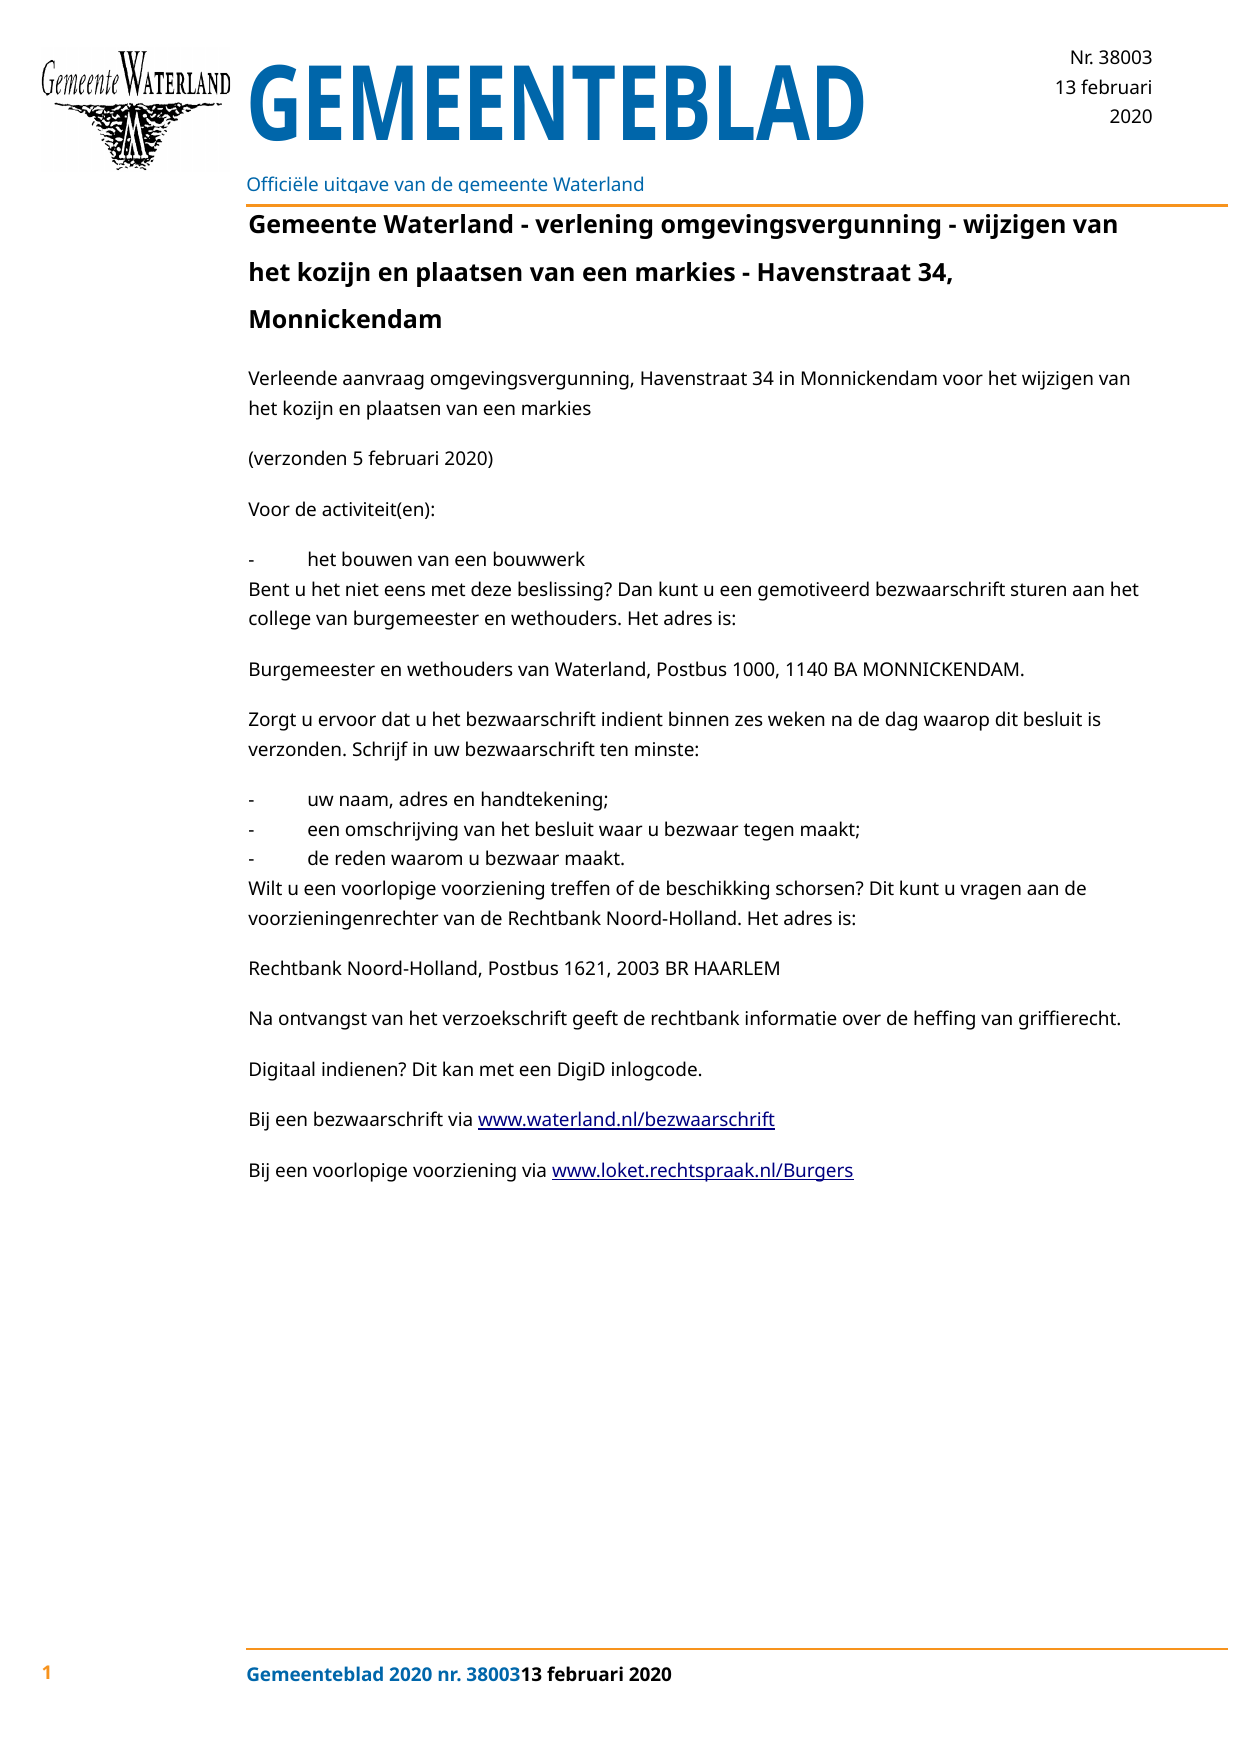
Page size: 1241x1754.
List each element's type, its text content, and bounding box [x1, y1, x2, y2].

text (verzonden 5 februari 2020) [248, 446, 1152, 471]
list de reden waarom u bezwaar maakt. [248, 846, 1152, 871]
list uw naam, adres en handtekening; [248, 786, 1152, 812]
text Burgemeester en wethouders van Waterland, Postbus 1000, 1140 BA MONNICKENDAM. [248, 656, 1152, 682]
text Bent u het niet eens met deze beslissing? Dan kunt u een gemotiveerd bezwaarschrift sturen aan het college van burgemeester en wethouders. Het adres is: [248, 576, 1152, 631]
picture [41, 47, 231, 172]
text Rechtbank Noord-Holland, Postbus 1621, 2003 BR HAARLEM [248, 955, 1152, 981]
text Na ontvangst van het verzoekschrift geeft de rechtbank informatie over de heffing van griffierecht. [248, 1006, 1152, 1031]
text Bij een bezwaarschrift via www.waterland.nl/bezwaarschrift [248, 1106, 1152, 1132]
text Verleende aanvraag omgevingsvergunning, Havenstraat 34 in Monnickendam voor het wijzigen van het kozijn en plaatsen van een markies [248, 366, 1152, 421]
text Voor de activiteit(en): [248, 496, 1152, 522]
text Wilt u een voorlopige voorziening treffen of de beschikking schorsen? Dit kunt u vragen aan de voorzieningenrechter van de Rechtbank Noord-Holland. Het adres is: [248, 875, 1152, 930]
list het bouwen van een bouwwerk [248, 546, 1152, 572]
text Zorgt u ervoor dat u het bezwaarschrift indient binnen zes weken na de dag waarop dit besluit is verzonden. Schrijf in uw bezwaarschrift ten minste: [248, 706, 1152, 762]
list een omschrijving van het besluit waar u bezwaar tegen maakt; [248, 816, 1152, 842]
text Bij een voorlopige voorziening via www.loket.rechtspraak.nl/Burgers [248, 1157, 1152, 1182]
text Gemeente Waterland - verlening omgevingsvergunning - wijzigen van het kozijn en plaatsen van een markies - Havenstraat 34, Monnickendam [248, 207, 1152, 336]
text Digitaal indienen? Dit kan met een DigiD inlogcode. [248, 1056, 1152, 1082]
